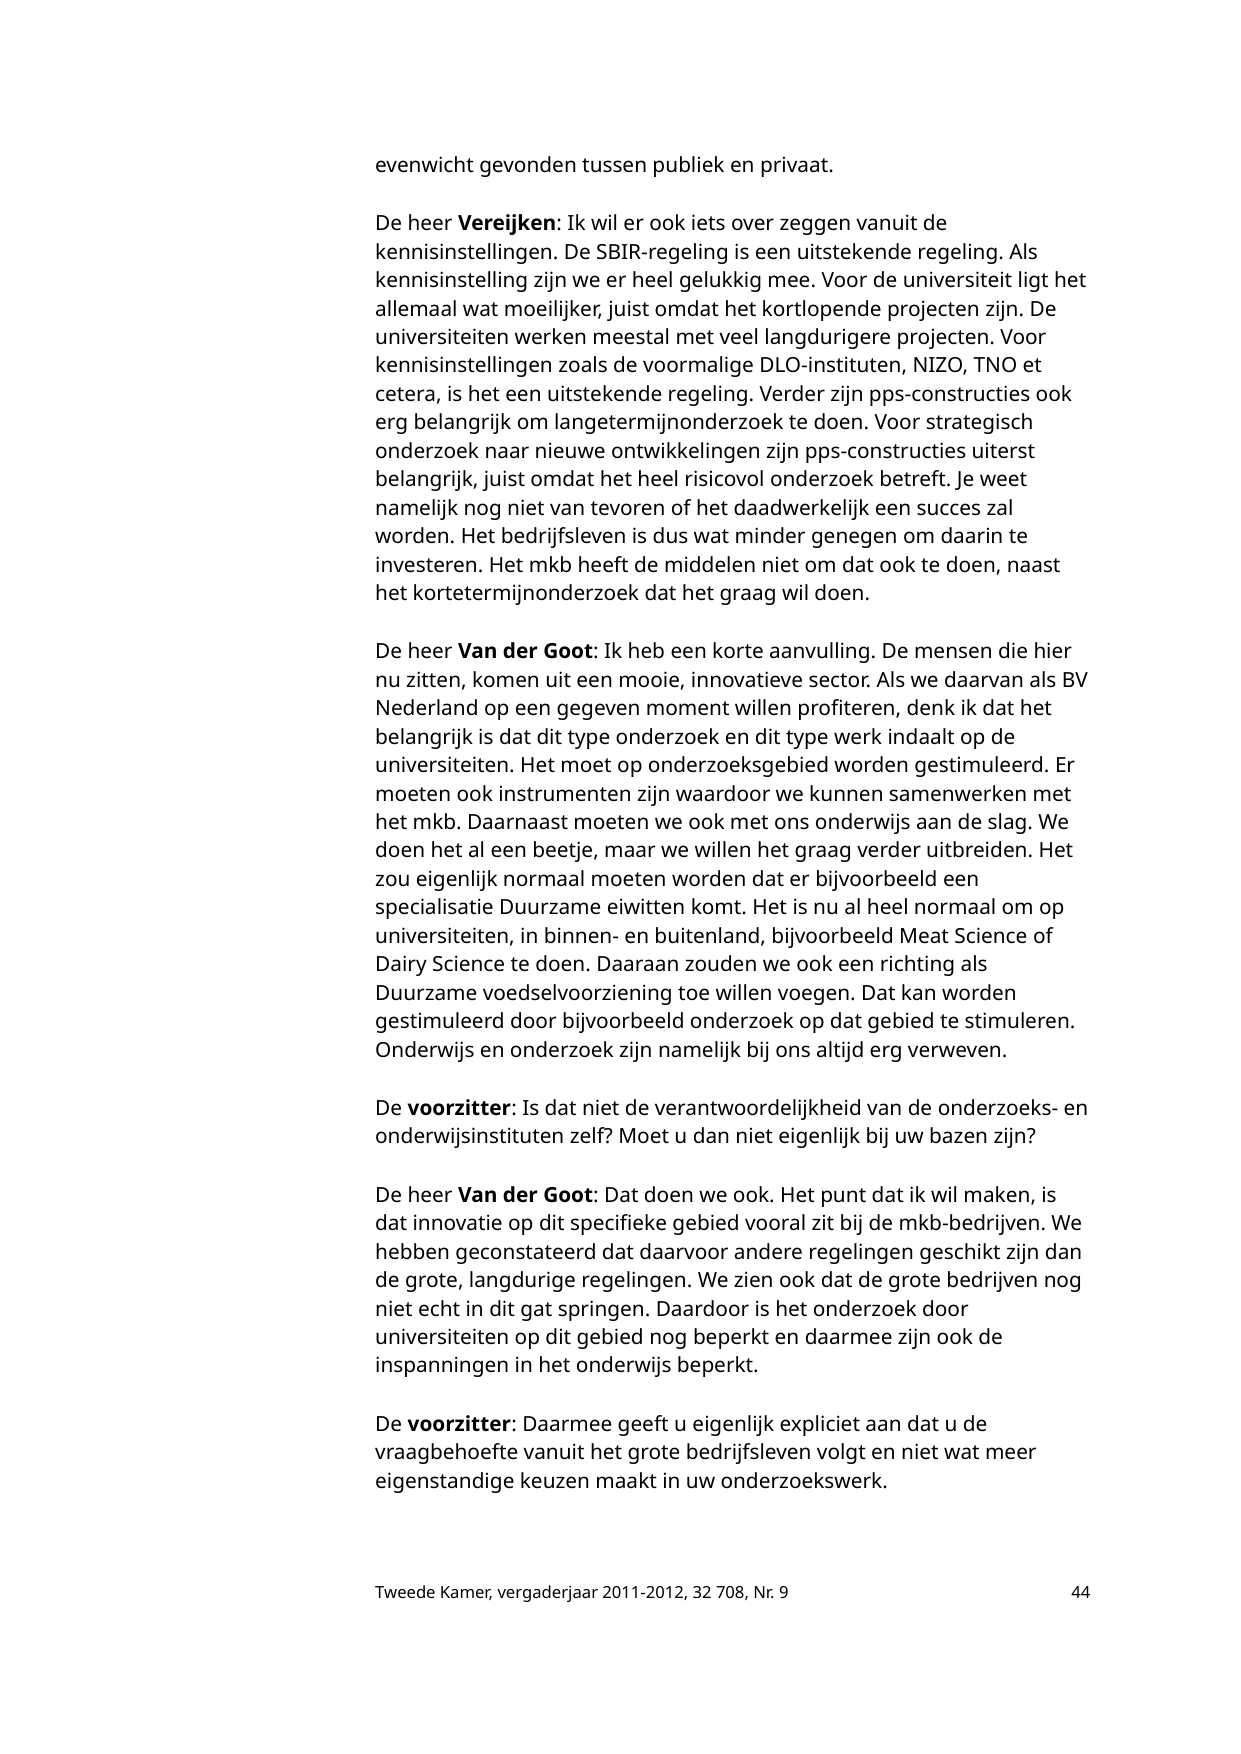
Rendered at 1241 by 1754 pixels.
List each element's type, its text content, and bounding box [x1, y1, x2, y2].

text De heer Vereijken: Ik wil er ook iets over zeggen vanuit de kennisinstellingen. De SBIR-regeling is een uitstekende regeling. Als kennisinstelling zijn we er heel gelukkig mee. Voor de universiteit ligt het allemaal wat moeilijker, juist omdat het kortlopende projecten zijn. De universiteiten werken meestal met veel langdurigere projecten. Voor kennisinstellingen zoals de voormalige DLO-instituten, NIZO, TNO et cetera, is het een uitstekende regeling. Verder zijn pps-constructies ook erg belangrijk om langetermijnonderzoek te doen. Voor strategisch onderzoek naar nieuwe ontwikkelingen zijn pps-constructies uiterst belangrijk, juist omdat het heel risicovol onderzoek betreft. Je weet namelijk nog niet van tevoren of het daadwerkelijk een succes zal worden. Het bedrijfsleven is dus wat minder genegen om daarin te investeren. Het mkb heeft de middelen niet om dat ook te doen, naast het kortetermijnonderzoek dat het graag wil doen. [375, 208, 1090, 607]
text De heer Van der Goot: Ik heb een korte aanvulling. De mensen die hier nu zitten, komen uit een mooie, innovatieve sector. Als we daarvan als BV Nederland op een gegeven moment willen profiteren, denk ik dat het belangrijk is dat dit type onderzoek en dit type werk indaalt op de universiteiten. Het moet op onderzoeksgebied worden gestimuleerd. Er moeten ook instrumenten zijn waardoor we kunnen samenwerken met het mkb. Daarnaast moeten we ook met ons onderwijs aan de slag. We doen het al een beetje, maar we willen het graag verder uitbreiden. Het zou eigenlijk normaal moeten worden dat er bijvoorbeeld een specialisatie Duurzame eiwitten komt. Het is nu al heel normaal om op universiteiten, in binnen- en buitenland, bijvoorbeeld Meat Science of Dairy Science te doen. Daaraan zouden we ook een richting als Duurzame voedselvoorziening toe willen voegen. Dat kan worden gestimuleerd door bijvoorbeeld onderzoek op dat gebied te stimuleren. Onderwijs en onderzoek zijn namelijk bij ons altijd erg verweven. [375, 637, 1090, 1063]
text De heer Van der Goot: Dat doen we ook. Het punt dat ik wil maken, is dat innovatie op dit specifieke gebied vooral zit bij de mkb-bedrijven. We hebben geconstateerd dat daarvoor andere regelingen geschikt zijn dan de grote, langdurige regelingen. We zien ook dat de grote bedrijven nog niet echt in dit gat springen. Daardoor is het onderzoek door universiteiten op dit gebied nog beperkt en daarmee zijn ook de inspanningen in het onderwijs beperkt. [375, 1180, 1090, 1379]
text evenwicht gevonden tussen publiek en privaat. [375, 150, 1090, 178]
text De voorzitter: Daarmee geeft u eigenlijk expliciet aan dat u de vraagbehoefte vanuit het grote bedrijfsleven volgt en niet wat meer eigenstandige keuzen maakt in uw onderzoekswerk. [375, 1409, 1090, 1494]
text De voorzitter: Is dat niet de verantwoordelijkheid van de onderzoeks- en onderwijsinstituten zelf? Moet u dan niet eigenlijk bij uw bazen zijn? [375, 1093, 1090, 1150]
